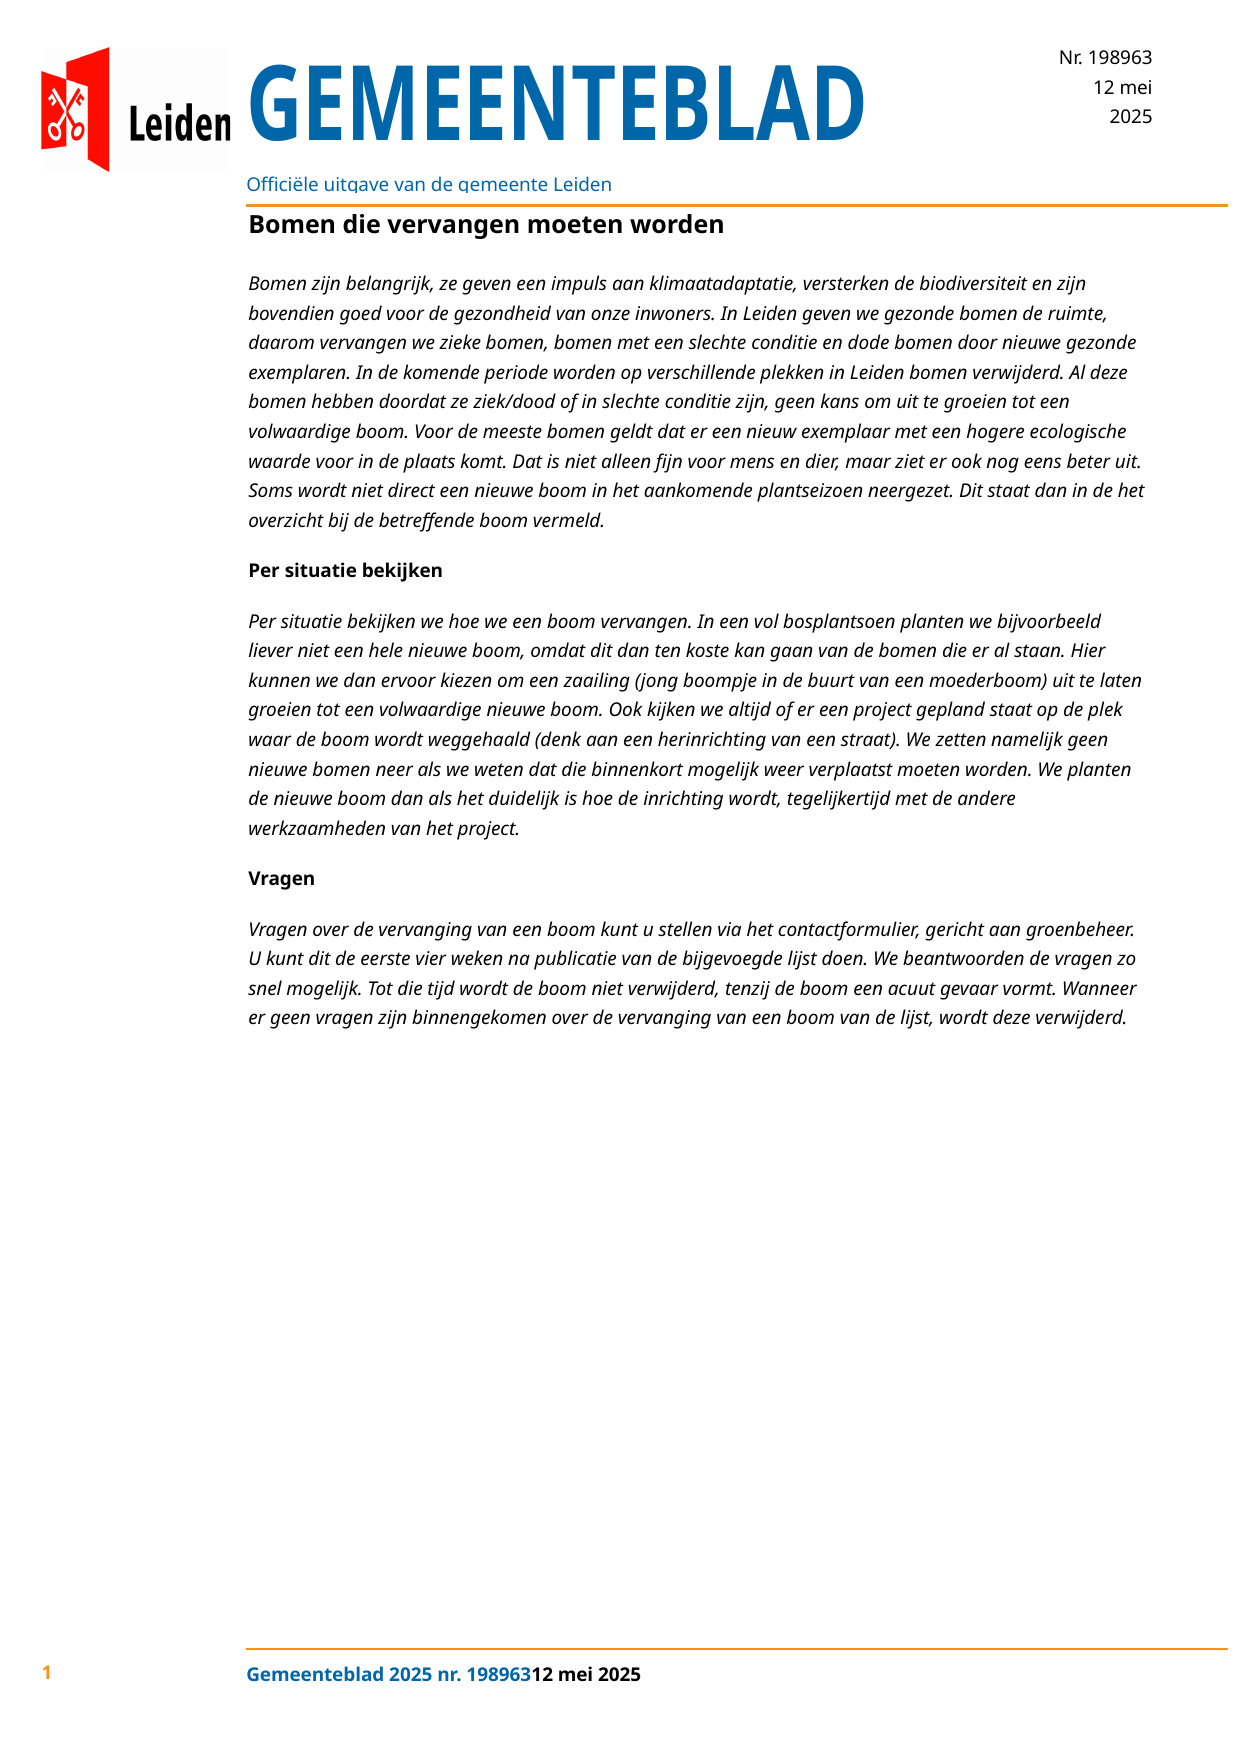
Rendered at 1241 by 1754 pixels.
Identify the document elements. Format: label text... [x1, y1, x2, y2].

text Vragen [248, 865, 1152, 891]
text Per situatie bekijken we hoe we een boom vervangen. In een vol bosplantsoen planten we bijvoorbeeld liever niet een hele nieuwe boom, omdat dit dan ten koste kan gaan van de bomen die er al staan. Hier kunnen we dan ervoor kiezen om een zaailing (jong boompje in de buurt van een moederboom) uit te laten groeien tot een volwaardige nieuwe boom. Ook kijken we altijd of er een project gepland staat op de plek waar de boom wordt weggehaald (denk aan een herinrichting van een straat). We zetten namelijk geen nieuwe bomen neer als we weten dat die binnenkort mogelijk weer verplaatst moeten worden. We planten de nieuwe boom dan als het duidelijk is hoe de inrichting wordt, tegelijkertijd met de andere werkzaamheden van het project. [248, 608, 1152, 841]
picture [41, 47, 231, 172]
text Bomen zijn belangrijk, ze geven een impuls aan klimaatadaptatie, versterken de biodiversiteit en zijn bovendien goed voor de gezondheid van onze inwoners. In Leiden geven we gezonde bomen de ruimte, daarom vervangen we zieke bomen, bomen met een slechte conditie en dode bomen door nieuwe gezonde exemplaren. In de komende periode worden op verschillende plekken in Leiden bomen verwijderd. Al deze bomen hebben doordat ze ziek/dood of in slechte conditie zijn, geen kans om uit te groeien tot een volwaardige boom. Voor de meeste bomen geldt dat er een nieuw exemplaar met een hogere ecologische waarde voor in de plaats komt. Dat is niet alleen fijn voor mens en dier, maar ziet er ook nog eens beter uit. Soms wordt niet direct een nieuwe boom in het aankomende plantseizoen neergezet. Dit staat dan in de het overzicht bij de betreffende boom vermeld. [248, 270, 1152, 533]
text Per situatie bekijken [248, 557, 1152, 583]
text Vragen over de vervanging van een boom kunt u stellen via het contactformulier, gericht aan groenbeheer. U kunt dit de eerste vier weken na publicatie van de bijgevoegde lijst doen. We beantwoorden de vragen zo snel mogelijk. Tot die tijd wordt de boom niet verwijderd, tenzij de boom een acuut gevaar vormt. Wanneer er geen vragen zijn binnengekomen over de vervanging van een boom van de lijst, wordt deze verwijderd. [248, 916, 1152, 1030]
text Bomen die vervangen moeten worden [248, 207, 1152, 241]
